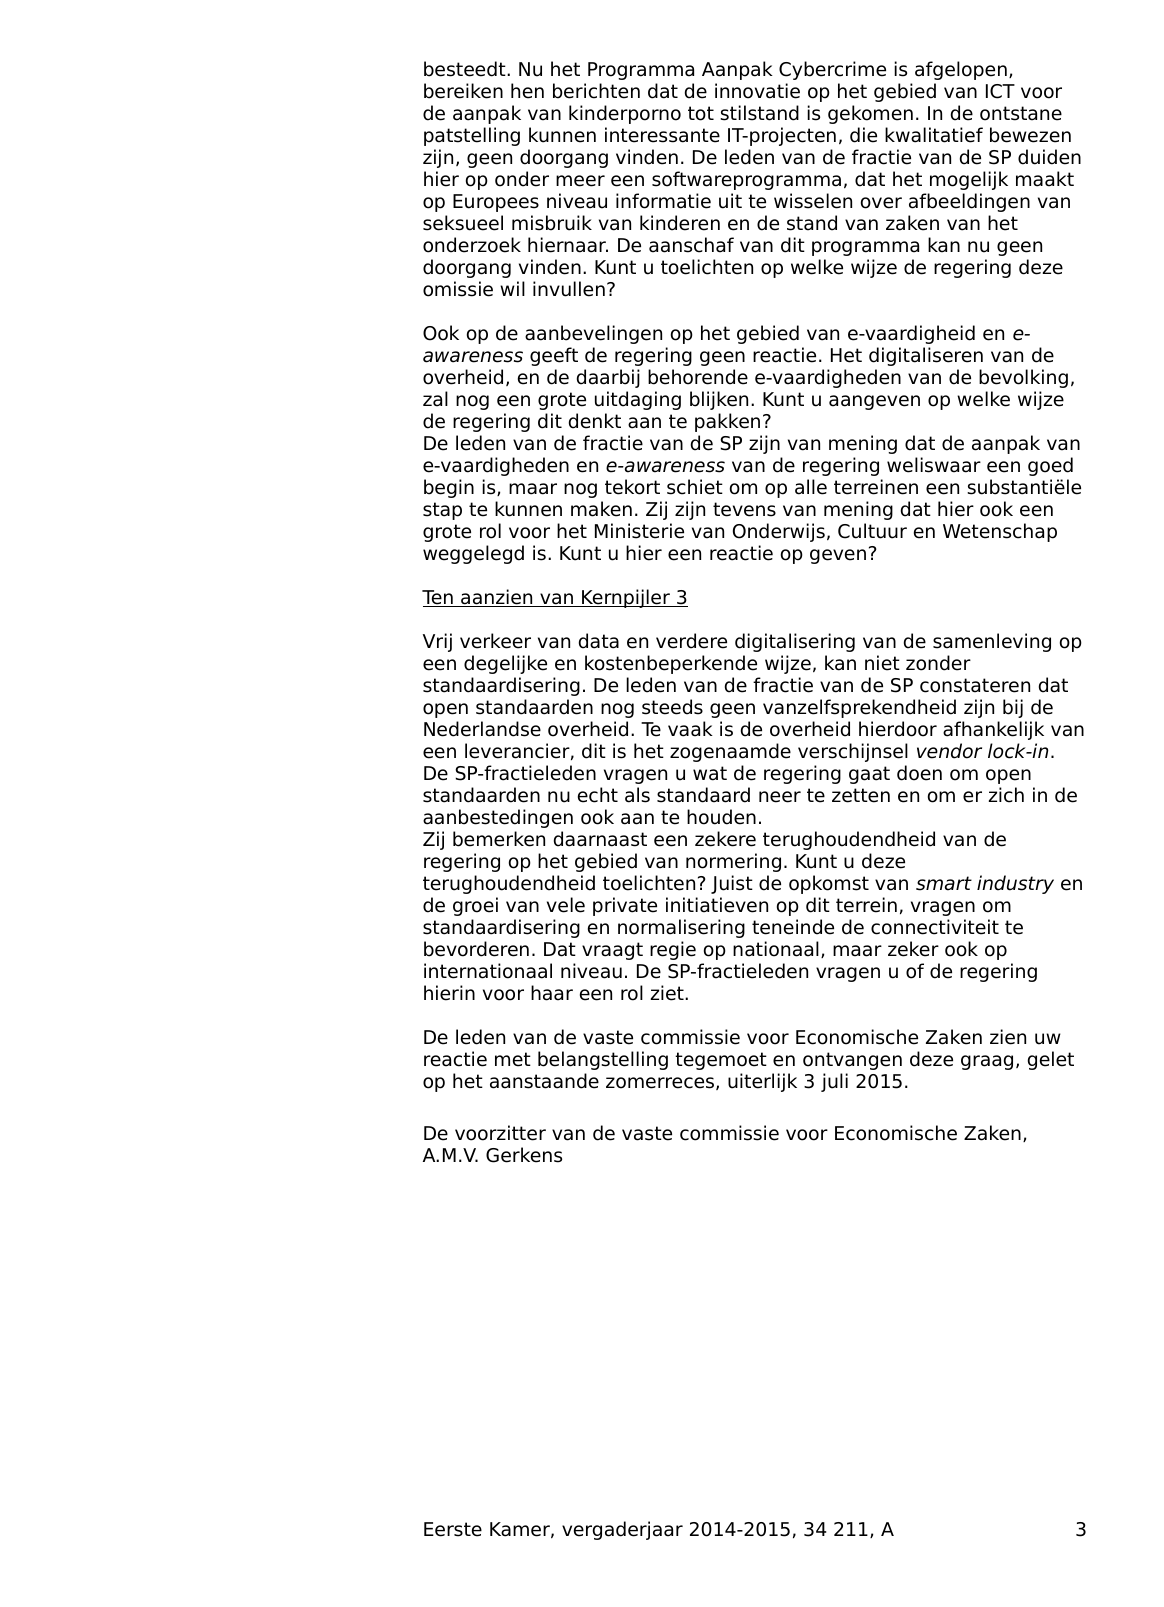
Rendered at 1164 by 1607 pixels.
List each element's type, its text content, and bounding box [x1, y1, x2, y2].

text De leden van de vaste commissie voor Economische Zaken zien uw reactie met belangstelling tegemoet en ontvangen deze graag, gelet op het aanstaande zomerreces, uiterlijk 3 juli 2015. [422, 1027, 1087, 1093]
text De voorzitter van de vaste commissie voor Economische Zaken, A.M.V. Gerkens [422, 1123, 1087, 1167]
text De leden van de fractie van de SP zijn van mening dat de aanpak van e-vaardigheden en e-awareness van de regering weliswaar een goed begin is, maar nog tekort schiet om op alle terreinen een substantiële stap te kunnen maken. Zij zijn tevens van mening dat hier ook een grote rol voor het Ministerie van Onderwijs, Cultuur en Wetenschap weggelegd is. Kunt u hier een reactie op geven? [422, 433, 1087, 565]
subtitle Ten aanzien van Kernpijler 3 [422, 587, 1087, 609]
text Zij bemerken daarnaast een zekere terughoudendheid van de regering op het gebied van normering. Kunt u deze terughoudendheid toelichten? Juist de opkomst van smart industry en de groei van vele private initiatieven op dit terrein, vragen om standaardisering en normalisering teneinde de connectiviteit te bevorderen. Dat vraagt regie op nationaal, maar zeker ook op internationaal niveau. De SP-fractieleden vragen u of de regering hierin voor haar een rol ziet. [422, 829, 1087, 1005]
text Vrij verkeer van data en verdere digitalisering van de samenleving op een degelijke en kostenbeperkende wijze, kan niet zonder standaardisering. De leden van de fractie van de SP constateren dat open standaarden nog steeds geen vanzelfsprekendheid zijn bij de Nederlandse overheid. Te vaak is de overheid hierdoor afhankelijk van een leverancier, dit is het zogenaamde verschijnsel vendor lock-in. De SP-fractieleden vragen u wat de regering gaat doen om open standaarden nu echt als standaard neer te zetten en om er zich in de aanbestedingen ook aan te houden. [422, 631, 1087, 829]
text Ook op de aanbevelingen op het gebied van e-vaardigheid en e-awareness geeft de regering geen reactie. Het digitaliseren van de overheid, en de daarbij behorende e-vaardigheden van de bevolking, zal nog een grote uitdaging blijken. Kunt u aangeven op welke wijze de regering dit denkt aan te pakken? [422, 323, 1087, 433]
text besteedt. Nu het Programma Aanpak Cybercrime is afgelopen, bereiken hen berichten dat de innovatie op het gebied van ICT voor de aanpak van kinderporno tot stilstand is gekomen. In de ontstane patstelling kunnen interessante IT-projecten, die kwalitatief bewezen zijn, geen doorgang vinden. De leden van de fractie van de SP duiden hier op onder meer een softwareprogramma, dat het mogelijk maakt op Europees niveau informatie uit te wisselen over afbeeldingen van seksueel misbruik van kinderen en de stand van zaken van het onderzoek hiernaar. De aanschaf van dit programma kan nu geen doorgang vinden. Kunt u toelichten op welke wijze de regering deze omissie wil invullen? [422, 59, 1087, 301]
